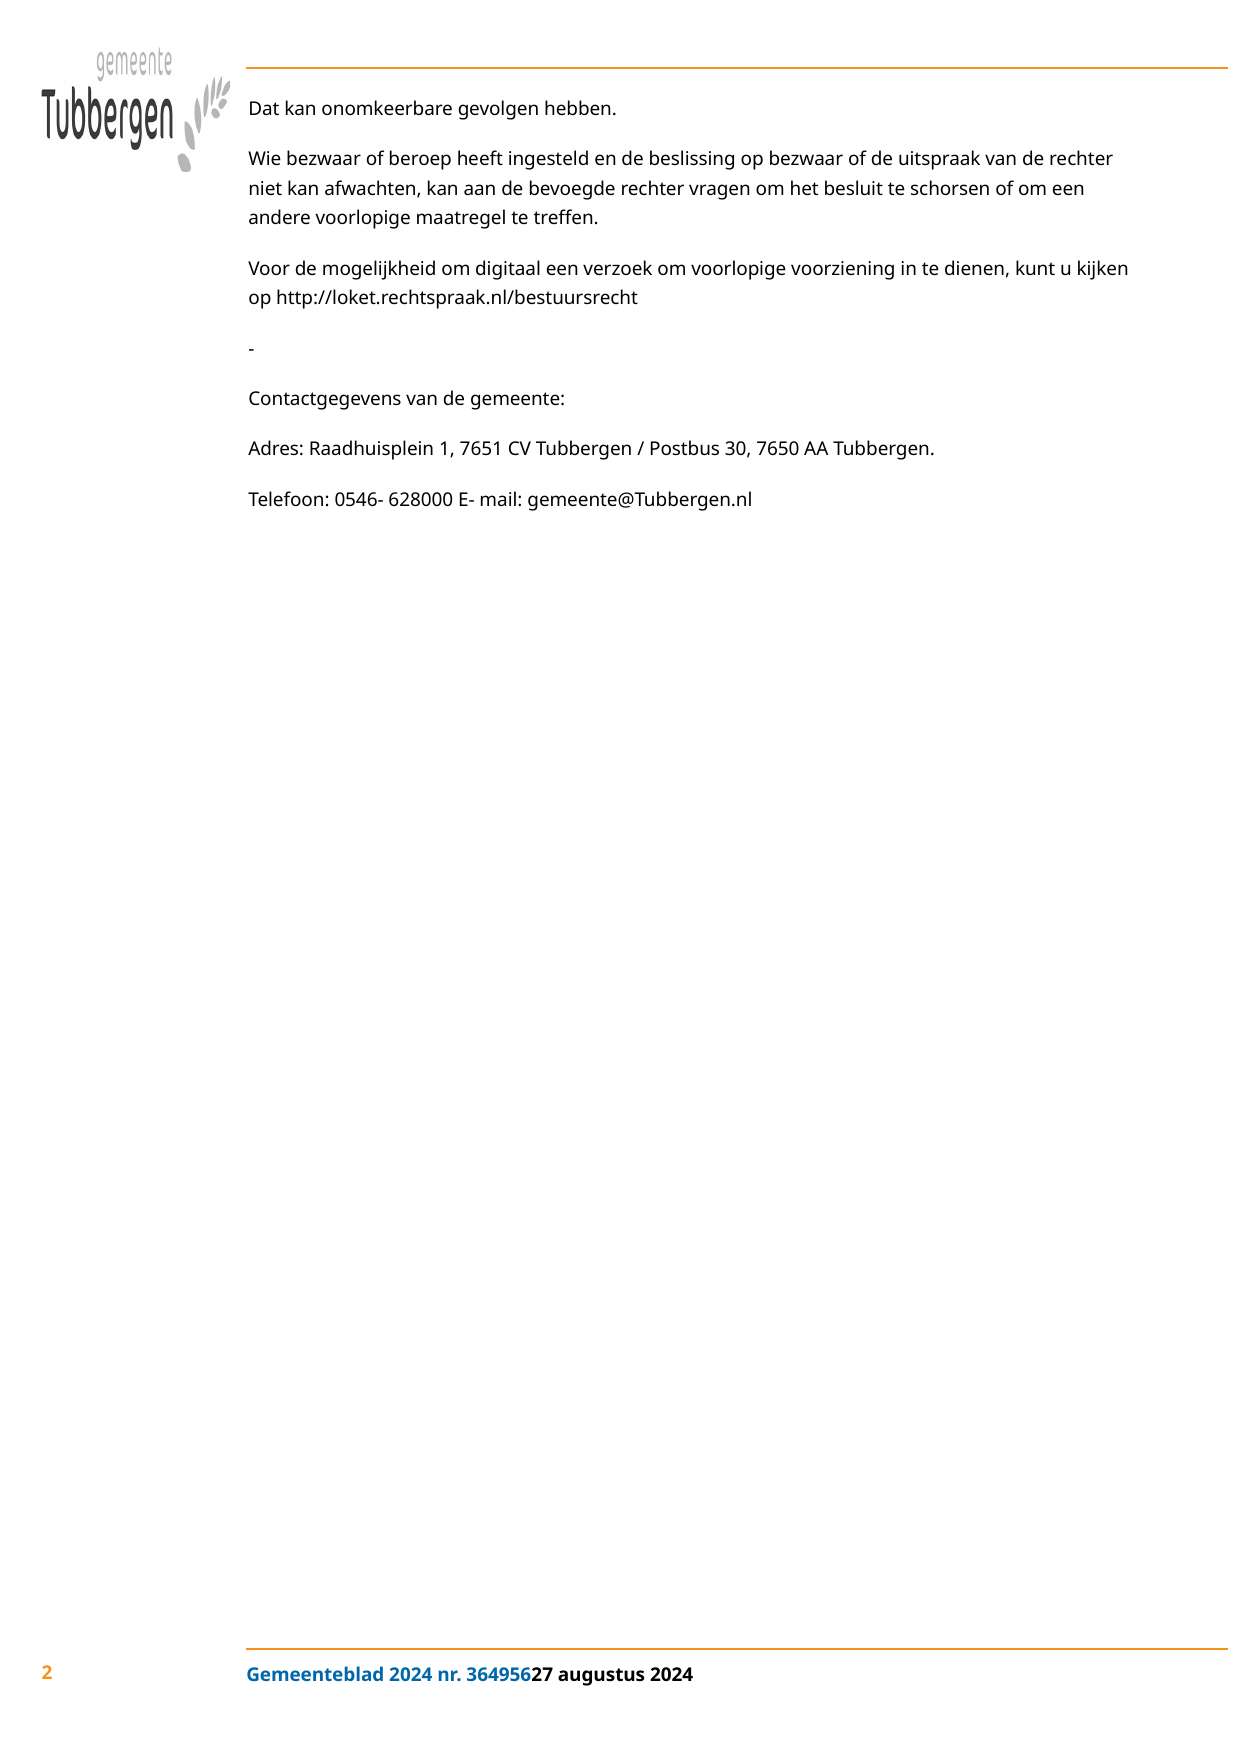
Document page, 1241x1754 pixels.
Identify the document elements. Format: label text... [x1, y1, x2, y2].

text Contactgegevens van de gemeente: [248, 385, 1152, 411]
text Voor de mogelijkheid om digitaal een verzoek om voorlopige voorziening in te dienen, kunt u kijken op http://loket.rechtspraak.nl/bestuursrecht [248, 255, 1152, 310]
text Wie bezwaar of beroep heeft ingesteld en de beslissing op bezwaar of de uitspraak van de rechter niet kan afwachten, kan aan de bevoegde rechter vragen om het besluit te schorsen of om een andere voorlopige maatregel te treffen. [248, 145, 1152, 230]
text - [248, 335, 1152, 361]
picture [41, 47, 231, 172]
text Adres: Raadhuisplein 1, 7651 CV Tubbergen / Postbus 30, 7650 AA Tubbergen. [248, 436, 1152, 461]
text Dat kan onomkeerbare gevolgen hebben. [248, 95, 1152, 121]
text Telefoon: 0546- 628000 E- mail: gemeente@Tubbergen.nl [248, 486, 1152, 512]
